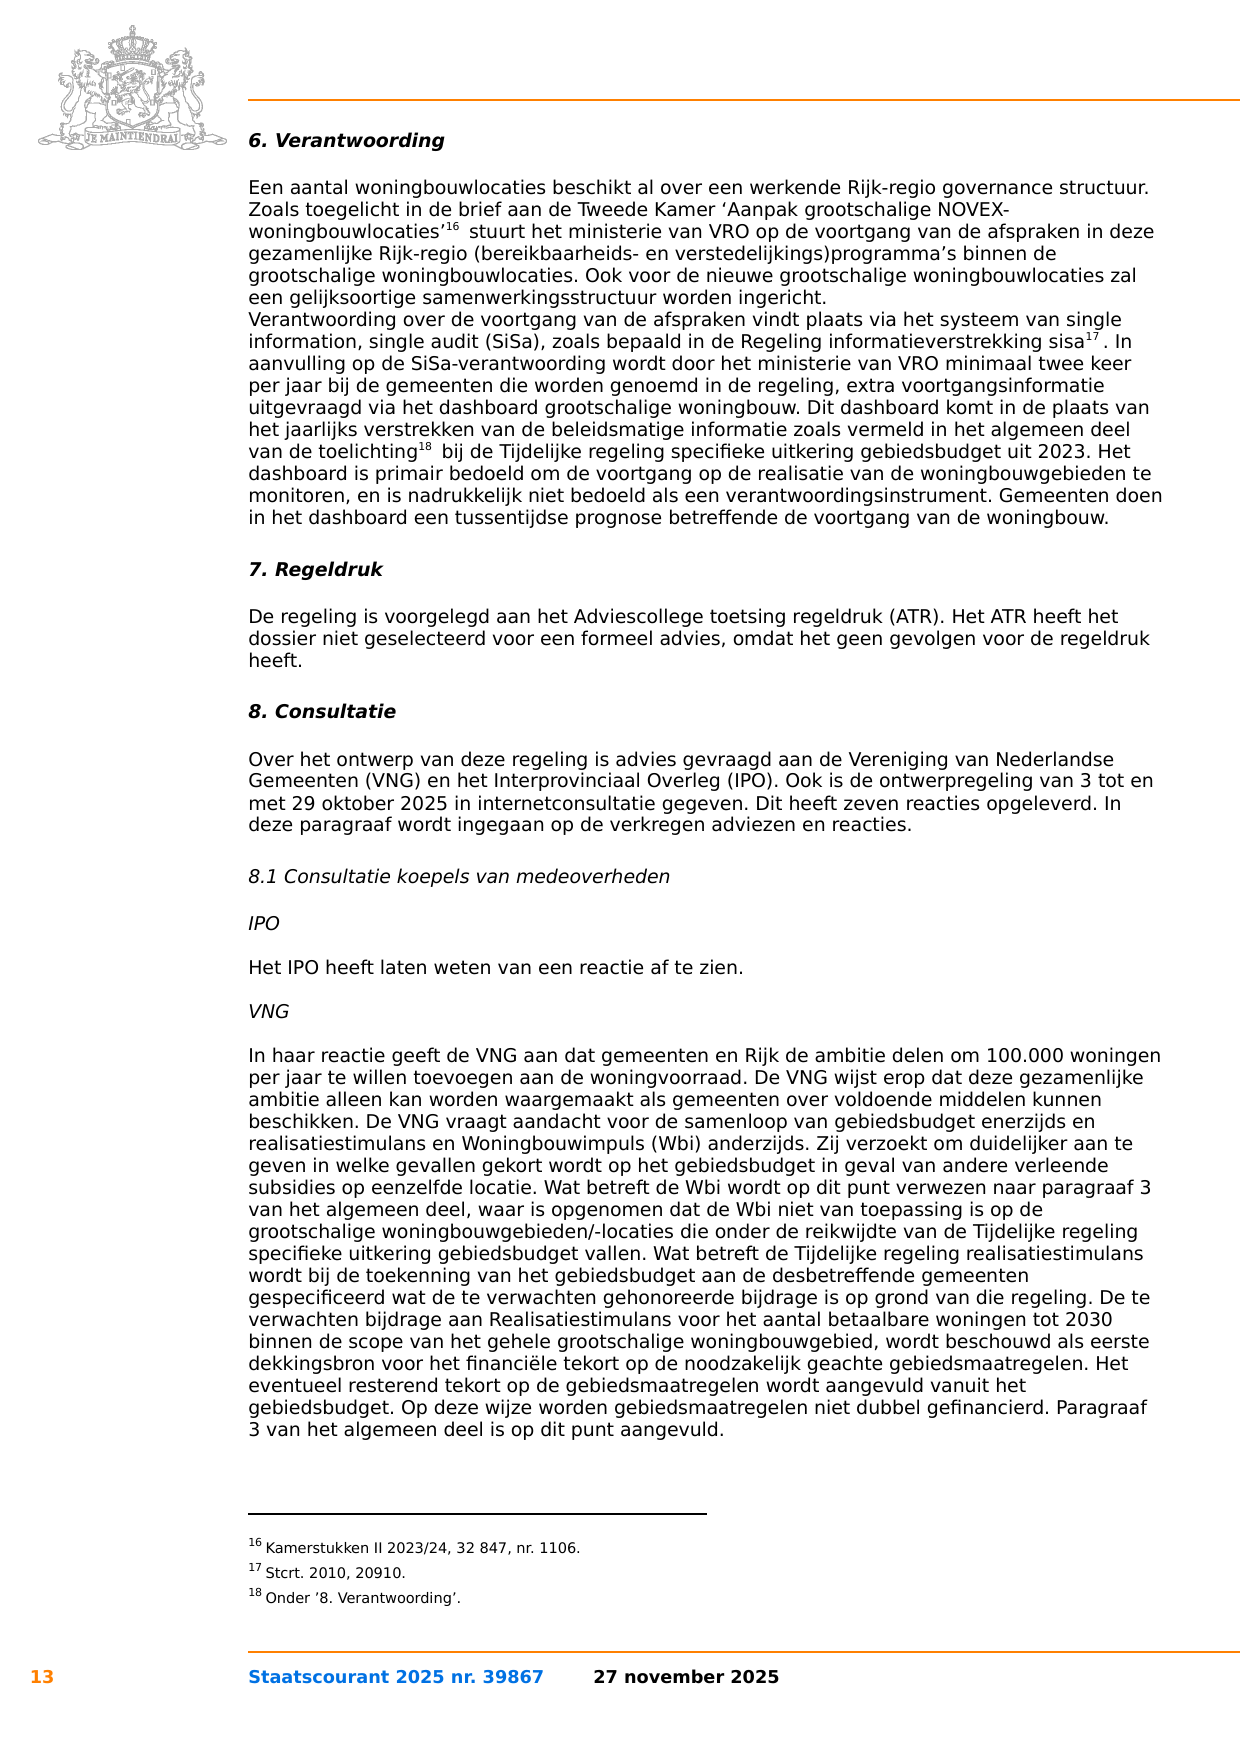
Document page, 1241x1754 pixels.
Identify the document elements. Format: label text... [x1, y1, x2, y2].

text De regeling is voorgelegd aan het Adviescollege toetsing regeldruk (ATR). Het ATR heeft het dossier niet geselecteerd voor een formeel advies, omdat het geen gevolgen voor de regeldruk heeft. [248, 606, 1163, 671]
text In haar reactie geeft de VNG aan dat gemeenten en Rijk de ambitie delen om 100.000 woningen per jaar te willen toevoegen aan de woningvoorraad. De VNG wijst erop dat deze gezamenlijke ambitie alleen kan worden waargemaakt als gemeenten over voldoende middelen kunnen beschikken. De VNG vraagt aandacht voor de samenloop van gebiedsbudget enerzijds en realisatiestimulans en Woningbouwimpuls (Wbi) anderzijds. Zij verzoekt om duidelijker aan te geven in welke gevallen gekort wordt op het gebiedsbudget in geval van andere verleende subsidies op eenzelfde locatie. Wat betreft de Wbi wordt op dit punt verwezen naar paragraaf 3 van het algemeen deel, waar is opgenomen dat de Wbi niet van toepassing is op de grootschalige woningbouwgebieden/-locaties die onder de reikwijdte van de Tijdelijke regeling specifieke uitkering gebiedsbudget vallen. Wat betreft de Tijdelijke regeling realisatiestimulans wordt bij de toekenning van het gebiedsbudget aan de desbetreffende gemeenten gespecificeerd wat de te verwachten gehonoreerde bijdrage is op grond van die regeling. De te verwachten bijdrage aan Realisatiestimulans voor het aantal betaalbare woningen tot 2030 binnen de scope van het gehele grootschalige woningbouwgebied, wordt beschouwd als eerste dekkingsbron voor het financiële tekort op de noodzakelijk geachte gebiedsmaatregelen. Het eventueel resterend tekort op de gebiedsmaatregelen wordt aangevuld vanuit het gebiedsbudget. Op deze wijze worden gebiedsmaatregelen niet dubbel gefinancierd. Paragraaf 3 van het algemeen deel is op dit punt aangevuld. [248, 1045, 1163, 1441]
text Het IPO heeft laten weten van een reactie af te zien. [248, 957, 1163, 979]
subtitle 8.1 Consultatie koepels van medeoverheden [248, 866, 1163, 888]
subtitle 8. Consultatie [248, 701, 1163, 723]
subtitle 6. Verantwoording [248, 130, 1163, 152]
text Verantwoording over de voortgang van de afspraken vindt plaats via het systeem van single information, single audit (SiSa), zoals bepaald in de Regeling informatieverstrekking sisa. In aanvulling op de SiSa-verantwoording wordt door het ministerie van VRO minimaal twee keer per jaar bij de gemeenten die worden genoemd in de regeling, extra voortgangsinformatie uitgevraagd via het dashboard grootschalige woningbouw. Dit dashboard komt in de plaats van het jaarlijks verstrekken van de beleidsmatige informatie zoals vermeld in het algemeen deel van de toelichting bij de Tijdelijke regeling specifieke uitkering gebiedsbudget uit 2023. Het dashboard is primair bedoeld om de voortgang op de realisatie van de woningbouwgebieden te monitoren, en is nadrukkelijk niet bedoeld als een verantwoordingsinstrument. Gemeenten doen in het dashboard een tussentijdse prognose betreffende de voortgang van de woningbouw. [248, 309, 1163, 528]
subtitle 7. Regeldruk [248, 558, 1163, 581]
text Kamerstukken II 2023/24, 32 847, nr. 1106. [248, 1536, 1163, 1558]
picture [38, 25, 227, 150]
text Een aantal woningbouwlocaties beschikt al over een werkende Rijk-regio governance structuur. Zoals toegelicht in de brief aan de Tweede Kamer ‘Aanpak grootschalige NOVEX-woningbouwlocaties’ stuurt het ministerie van VRO op de voortgang van de afspraken in deze gezamenlijke Rijk-regio (bereikbaarheids- en verstedelijkings)programma’s binnen de grootschalige woningbouwlocaties. Ook voor de nieuwe grootschalige woningbouwlocaties zal een gelijksoortige samenwerkingsstructuur worden ingericht. [248, 177, 1163, 309]
text Over het ontwerp van deze regeling is advies gevraagd aan de Vereniging van Nederlandse Gemeenten (VNG) en het Interprovinciaal Overleg (IPO). Ook is de ontwerpregeling van 3 tot en met 29 oktober 2025 in internetconsultatie gegeven. Dit heeft zeven reacties opgeleverd. In deze paragraaf wordt ingegaan op de verkregen adviezen en reacties. [248, 748, 1163, 836]
text Stcrt. 2010, 20910. [248, 1561, 1163, 1583]
text Onder ’8. Verantwoording’. [248, 1586, 1163, 1608]
subtitle IPO [248, 913, 1163, 935]
subtitle VNG [248, 1001, 1163, 1023]
